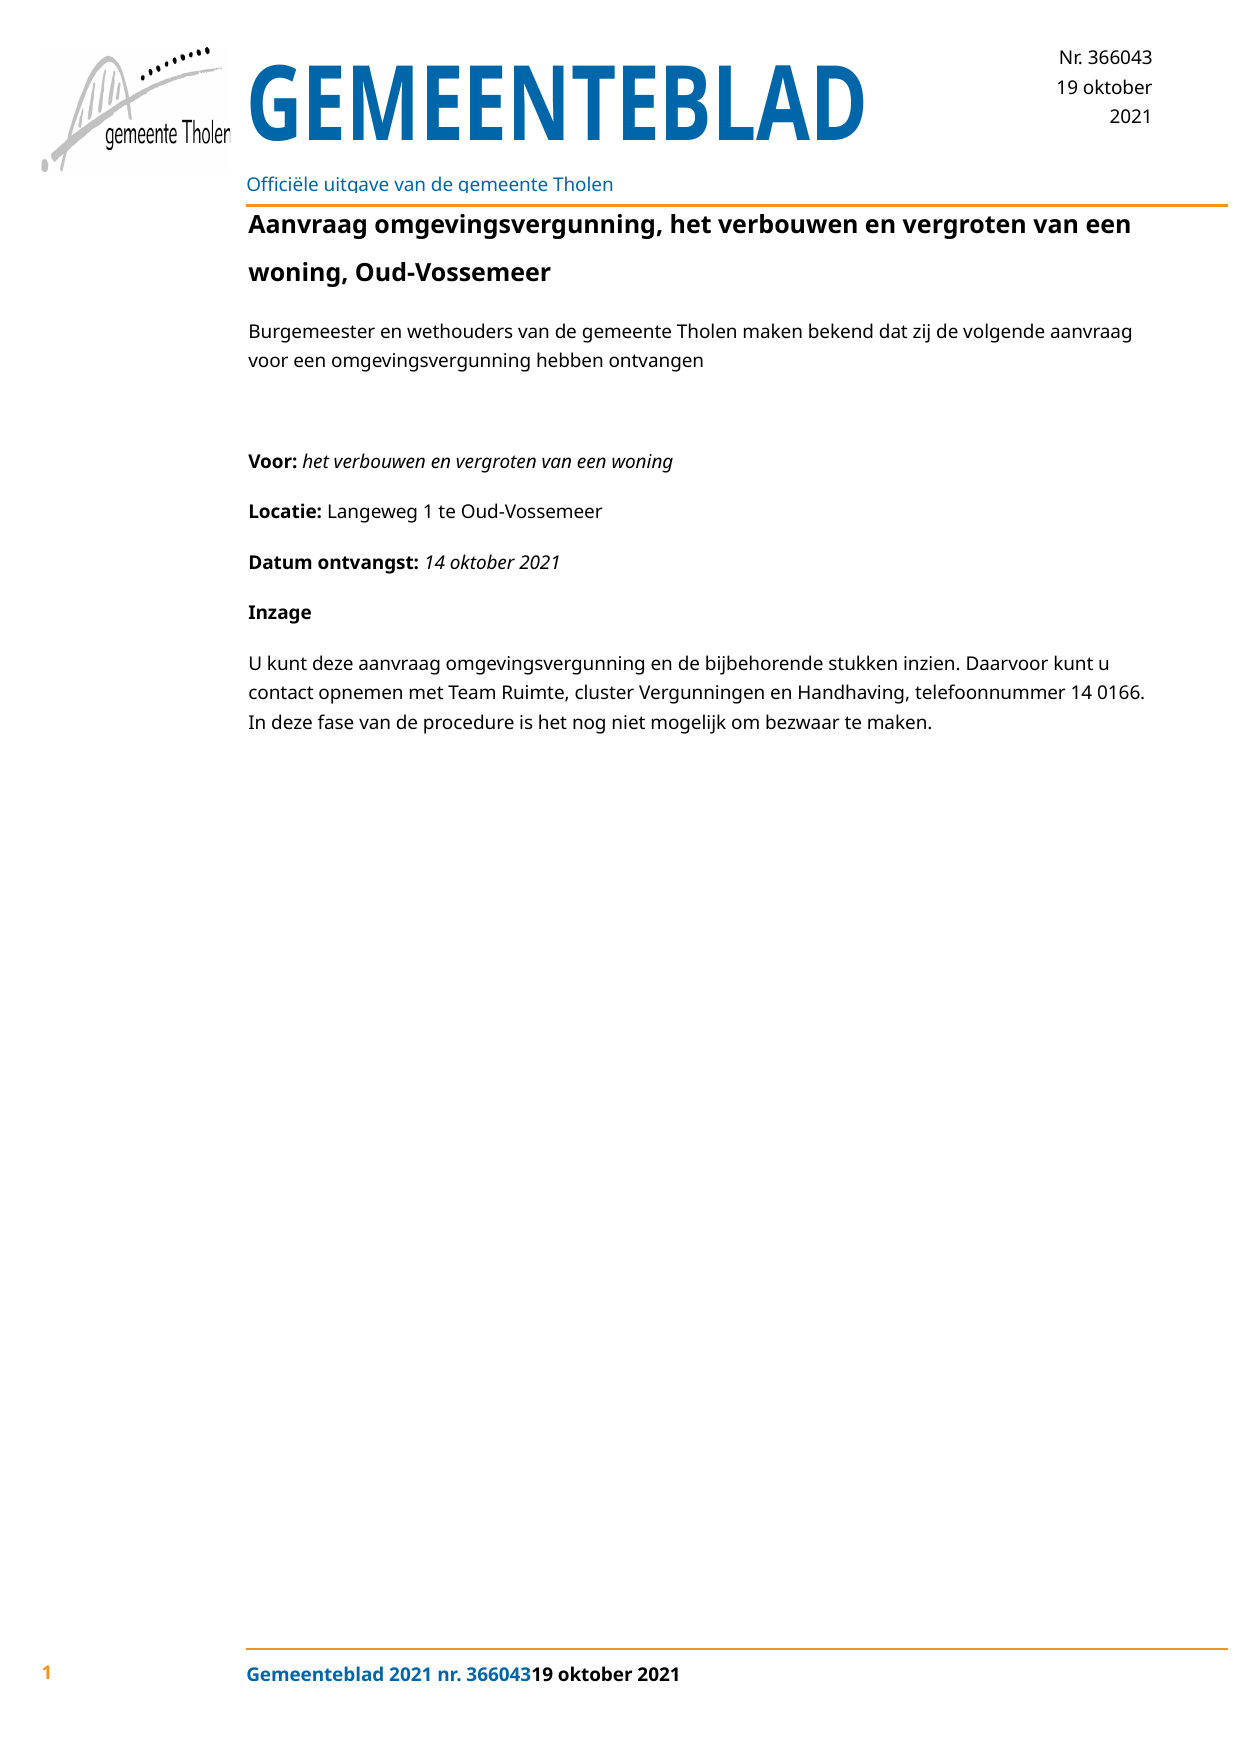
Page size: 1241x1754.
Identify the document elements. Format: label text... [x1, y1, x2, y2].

text Inzage [248, 599, 1152, 625]
text Voor: het verbouwen en vergroten van een woning [248, 448, 1152, 474]
text Aanvraag omgevingsvergunning, het verbouwen en vergroten van een woning, Oud-Vossemeer [248, 207, 1152, 288]
text U kunt deze aanvraag omgevingsvergunning en de bijbehorende stukken inzien. Daarvoor kunt u contact opnemen met Team Ruimte, cluster Vergunningen en Handhaving, telefoonnummer 14 0166. In deze fase van de procedure is het nog niet mogelijk om bezwaar te maken. [248, 650, 1152, 735]
picture [41, 47, 231, 172]
text Datum ontvangst: 14 oktober 2021 [248, 549, 1152, 575]
text Burgemeester en wethouders van de gemeente Tholen maken bekend dat zij de volgende aanvraag voor een omgevingsvergunning hebben ontvangen [248, 318, 1152, 373]
text Locatie: Langeweg 1 te Oud-Vossemeer [248, 499, 1152, 524]
